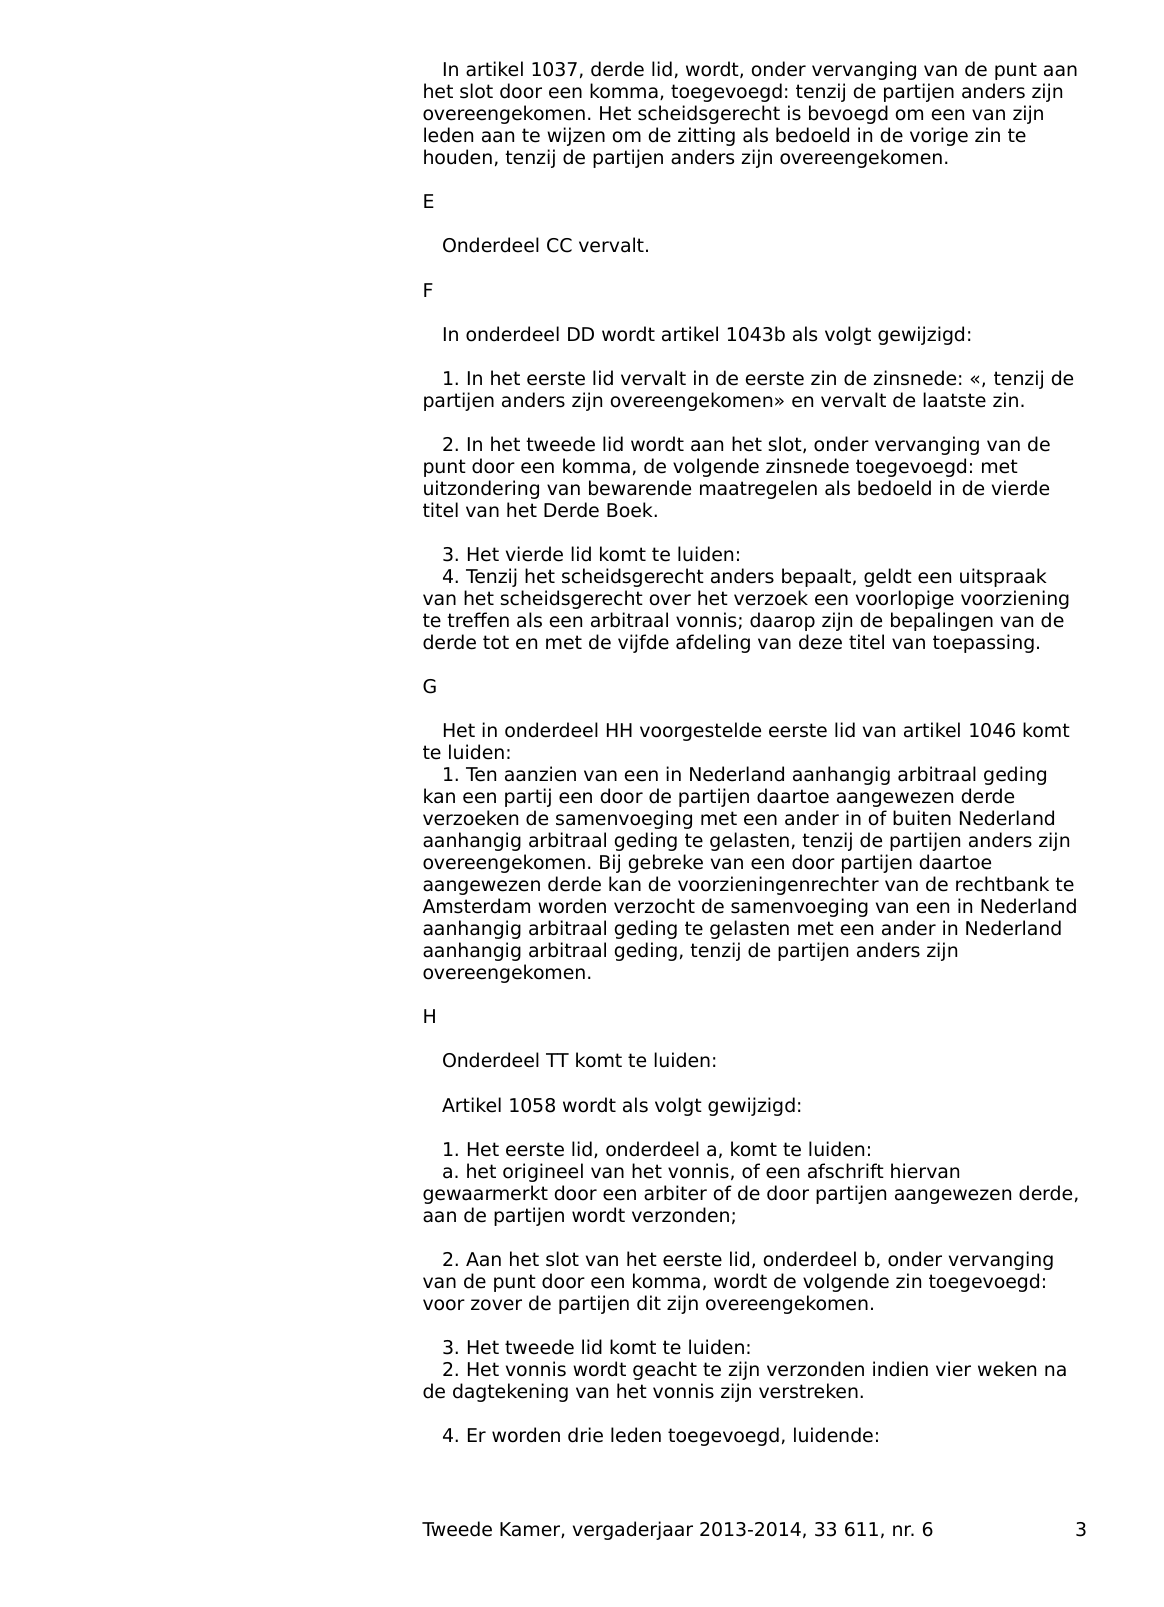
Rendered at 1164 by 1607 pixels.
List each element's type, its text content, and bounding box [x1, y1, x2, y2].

text Onderdeel TT komt te luiden: [422, 1050, 1087, 1072]
text 3. Het tweede lid komt te luiden: [422, 1337, 1087, 1359]
text 4. Tenzij het scheidsgerecht anders bepaalt, geldt een uitspraak van het scheidsgerecht over het verzoek een voorlopige voorziening te treffen als een arbitraal vonnis; daarop zijn de bepalingen van de derde tot en met de vijfde afdeling van deze titel van toepassing. [422, 566, 1087, 654]
text Onderdeel CC vervalt. [422, 235, 1087, 257]
text 2. In het tweede lid wordt aan het slot, onder vervanging van de punt door een komma, de volgende zinsnede toegevoegd: met uitzondering van bewarende maatregelen als bedoeld in de vierde titel van het Derde Boek. [422, 434, 1087, 522]
subtitle G [422, 676, 1087, 698]
text 3. Het vierde lid komt te luiden: [422, 544, 1087, 566]
text 2. Aan het slot van het eerste lid, onderdeel b, onder vervanging van de punt door een komma, wordt de volgende zin toegevoegd: voor zover de partijen dit zijn overeengekomen. [422, 1249, 1087, 1315]
text 1. Het eerste lid, onderdeel a, komt te luiden: [422, 1139, 1087, 1161]
text 2. Het vonnis wordt geacht te zijn verzonden indien vier weken na de dagtekening van het vonnis zijn verstreken. [422, 1359, 1087, 1403]
text 1. In het eerste lid vervalt in de eerste zin de zinsnede: «, tenzij de partijen anders zijn overeengekomen» en vervalt de laatste zin. [422, 368, 1087, 412]
text a. het origineel van het vonnis, of een afschrift hiervan gewaarmerkt door een arbiter of de door partijen aangewezen derde, aan de partijen wordt verzonden; [422, 1161, 1087, 1227]
subtitle H [422, 1006, 1087, 1028]
text 1. Ten aanzien van een in Nederland aanhangig arbitraal geding kan een partij een door de partijen daartoe aangewezen derde verzoeken de samenvoeging met een ander in of buiten Nederland aanhangig arbitraal geding te gelasten, tenzij de partijen anders zijn overeengekomen. Bij gebreke van een door partijen daartoe aangewezen derde kan de voorzieningenrechter van de rechtbank te Amsterdam worden verzocht de samenvoeging van een in Nederland aanhangig arbitraal geding te gelasten met een ander in Nederland aanhangig arbitraal geding, tenzij de partijen anders zijn overeengekomen. [422, 764, 1087, 984]
subtitle F [422, 279, 1087, 301]
subtitle E [422, 191, 1087, 213]
text Het in onderdeel HH voorgestelde eerste lid van artikel 1046 komt te luiden: [422, 720, 1087, 764]
text Artikel 1058 wordt als volgt gewijzigd: [422, 1094, 1087, 1117]
text 4. Er worden drie leden toegevoegd, luidende: [422, 1425, 1087, 1447]
text In onderdeel DD wordt artikel 1043b als volgt gewijzigd: [422, 324, 1087, 346]
text In artikel 1037, derde lid, wordt, onder vervanging van de punt aan het slot door een komma, toegevoegd: tenzij de partijen anders zijn overeengekomen. Het scheidsgerecht is bevoegd om een van zijn leden aan te wijzen om de zitting als bedoeld in de vorige zin te houden, tenzij de partijen anders zijn overeengekomen. [422, 59, 1087, 169]
